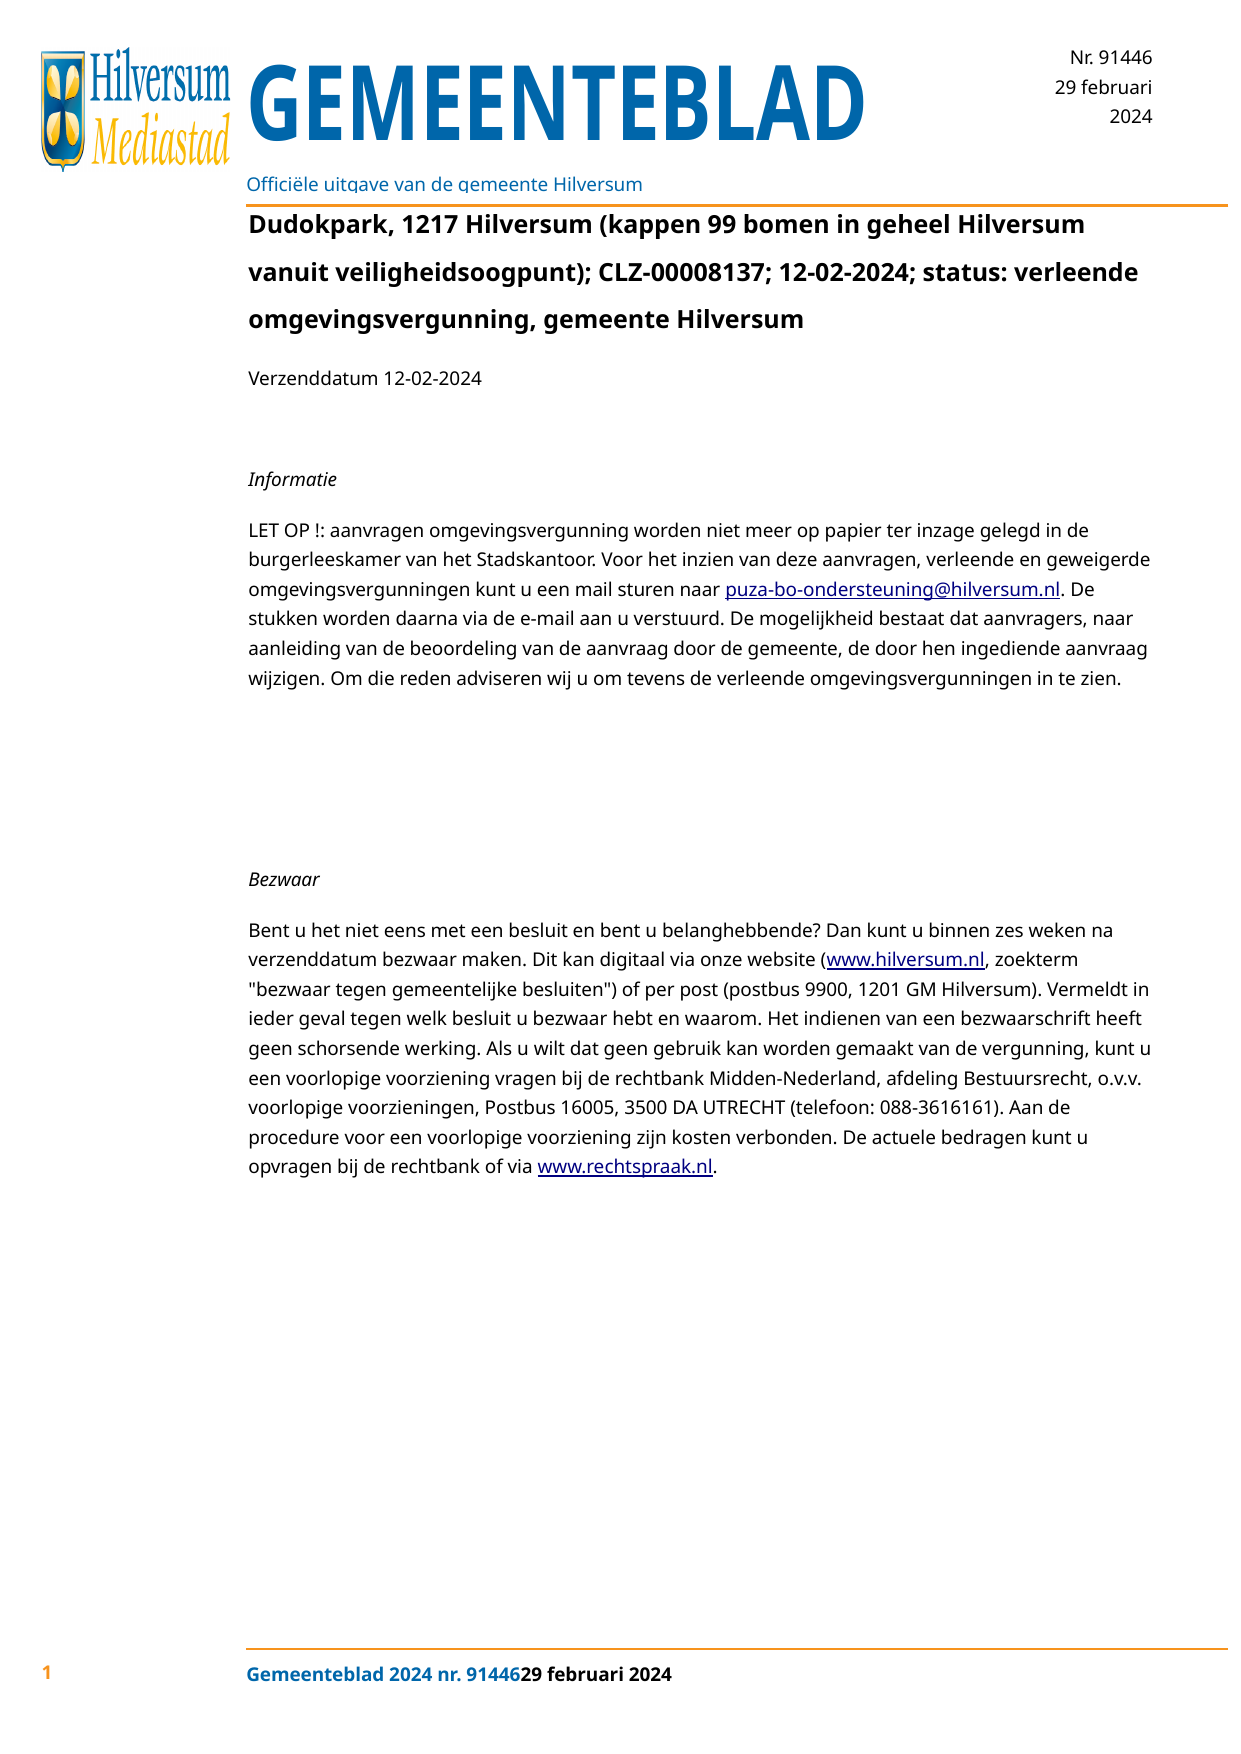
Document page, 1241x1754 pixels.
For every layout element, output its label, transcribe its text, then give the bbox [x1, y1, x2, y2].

text LET OP !: aanvragen omgevingsvergunning worden niet meer op papier ter inzage gelegd in de burgerleeskamer van het Stadskantoor. Voor het inzien van deze aanvragen, verleende en geweigerde omgevingsvergunningen kunt u een mail sturen naar puza-bo-ondersteuning@hilversum.nl. De stukken worden daarna via de e-mail aan u verstuurd. De mogelijkheid bestaat dat aanvragers, naar aanleiding van de beoordeling van de aanvraag door de gemeente, de door hen ingediende aanvraag wijzigen. Om die reden adviseren wij u om tevens de verleende omgevingsvergunningen in te zien. [248, 517, 1152, 690]
picture [41, 47, 231, 172]
text Informatie [248, 466, 1152, 492]
text Verzenddatum 12-02-2024 [248, 366, 1152, 391]
text Dudokpark, 1217 Hilversum (kappen 99 bomen in geheel Hilversum vanuit veiligheidsoogpunt); CLZ-00008137; 12-02-2024; status: verleende omgevingsvergunning, gemeente Hilversum [248, 207, 1152, 336]
text Bezwaar [248, 866, 1152, 892]
text Bent u het niet eens met een besluit en bent u belanghebbende? Dan kunt u binnen zes weken na verzenddatum bezwaar maken. Dit kan digitaal via onze website (www.hilversum.nl, zoekterm "bezwaar tegen gemeentelijke besluiten") of per post (postbus 9900, 1201 GM Hilversum). Vermeldt in ieder geval tegen welk besluit u bezwaar hebt en waarom. Het indienen van een bezwaarschrift heeft geen schorsende werking. Als u wilt dat geen gebruik kan worden gemaakt van de vergunning, kunt u een voorlopige voorziening vragen bij de rechtbank Midden-Nederland, afdeling Bestuursrecht, o.v.v. voorlopige voorzieningen, Postbus 16005, 3500 DA UTRECHT (telefoon: 088-3616161). Aan de procedure voor een voorlopige voorziening zijn kosten verbonden. De actuele bedragen kunt u opvragen bij de rechtbank of via www.rechtspraak.nl. [248, 917, 1152, 1179]
